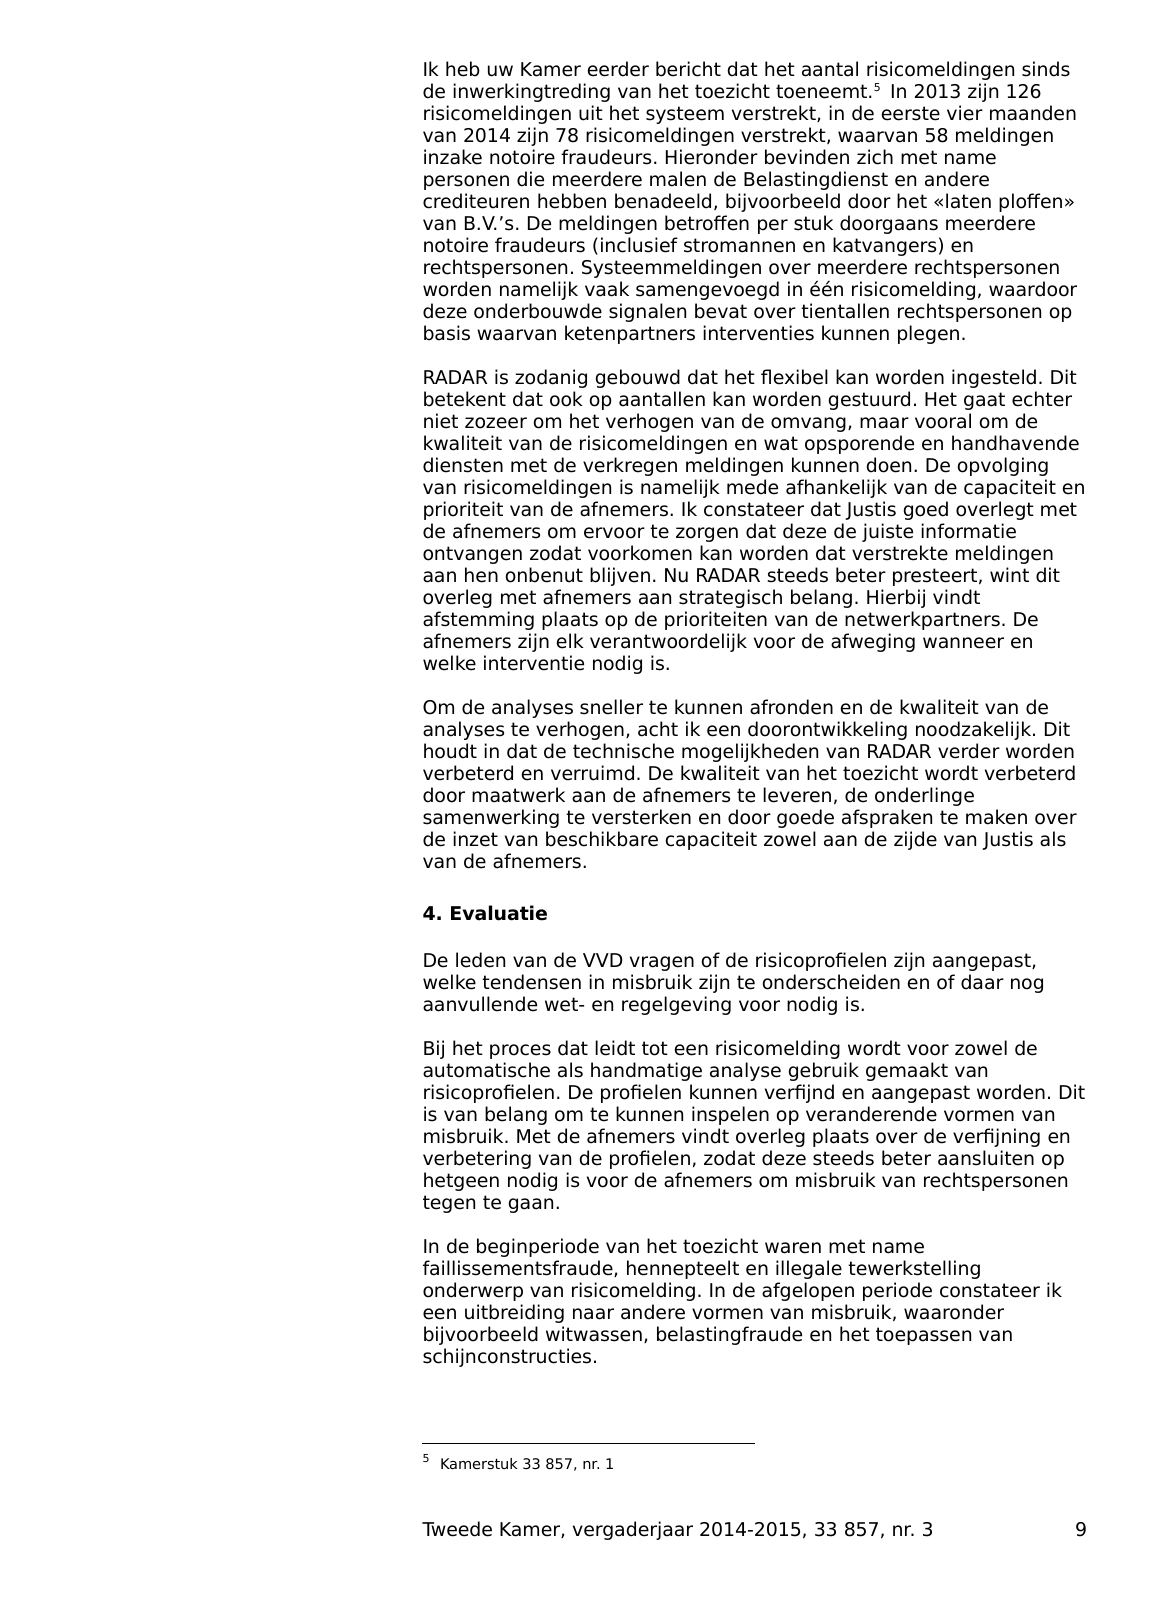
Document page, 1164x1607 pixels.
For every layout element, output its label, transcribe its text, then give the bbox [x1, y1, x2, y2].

text Ik heb uw Kamer eerder bericht dat het aantal risicomeldingen sinds de inwerkingtreding van het toezicht toeneemt. In 2013 zijn 126 risicomeldingen uit het systeem verstrekt, in de eerste vier maanden van 2014 zijn 78 risicomeldingen verstrekt, waarvan 58 meldingen inzake notoire fraudeurs. Hieronder bevinden zich met name personen die meerdere malen de Belastingdienst en andere crediteuren hebben benadeeld, bijvoorbeeld door het «laten ploffen» van B.V.’s. De meldingen betroffen per stuk doorgaans meerdere notoire fraudeurs (inclusief stromannen en katvangers) en rechtspersonen. Systeemmeldingen over meerdere rechtspersonen worden namelijk vaak samengevoegd in één risicomelding, waardoor deze onderbouwde signalen bevat over tientallen rechtspersonen op basis waarvan ketenpartners interventies kunnen plegen. [422, 59, 1087, 345]
text Bij het proces dat leidt tot een risicomelding wordt voor zowel de automatische als handmatige analyse gebruik gemaakt van risicoprofielen. De profielen kunnen verfijnd en aangepast worden. Dit is van belang om te kunnen inspelen op veranderende vormen van misbruik. Met de afnemers vindt overleg plaats over de verfijning en verbetering van de profielen, zodat deze steeds beter aansluiten op hetgeen nodig is voor de afnemers om misbruik van rechtspersonen tegen te gaan. [422, 1038, 1087, 1214]
text In de beginperiode van het toezicht waren met name faillissementsfraude, hennepteelt en illegale tewerkstelling onderwerp van risicomelding. In de afgelopen periode constateer ik een uitbreiding naar andere vormen van misbruik, waaronder bijvoorbeeld witwassen, belastingfraude en het toepassen van schijnconstructies. [422, 1236, 1087, 1368]
text RADAR is zodanig gebouwd dat het flexibel kan worden ingesteld. Dit betekent dat ook op aantallen kan worden gestuurd. Het gaat echter niet zozeer om het verhogen van de omvang, maar vooral om de kwaliteit van de risicomeldingen en wat opsporende en handhavende diensten met de verkregen meldingen kunnen doen. De opvolging van risicomeldingen is namelijk mede afhankelijk van de capaciteit en prioriteit van de afnemers. Ik constateer dat Justis goed overlegt met de afnemers om ervoor te zorgen dat deze de juiste informatie ontvangen zodat voorkomen kan worden dat verstrekte meldingen aan hen onbenut blijven. Nu RADAR steeds beter presteert, wint dit overleg met afnemers aan strategisch belang. Hierbij vindt afstemming plaats op de prioriteiten van de netwerkpartners. De afnemers zijn elk verantwoordelijk voor de afweging wanneer en welke interventie nodig is. [422, 367, 1087, 675]
text Kamerstuk 33 857, nr. 1 [422, 1452, 1087, 1474]
text De leden van de VVD vragen of de risicoprofielen zijn aangepast, welke tendensen in misbruik zijn te onderscheiden en of daar nog aanvullende wet- en regelgeving voor nodig is. [422, 950, 1087, 1016]
text Om de analyses sneller te kunnen afronden en de kwaliteit van de analyses te verhogen, acht ik een doorontwikkeling noodzakelijk. Dit houdt in dat de technische mogelijkheden van RADAR verder worden verbeterd en verruimd. De kwaliteit van het toezicht wordt verbeterd door maatwerk aan de afnemers te leveren, de onderlinge samenwerking te versterken en door goede afspraken te maken over de inzet van beschikbare capaciteit zowel aan de zijde van Justis als van de afnemers. [422, 697, 1087, 873]
subtitle 4. Evaluatie [422, 903, 1087, 925]
